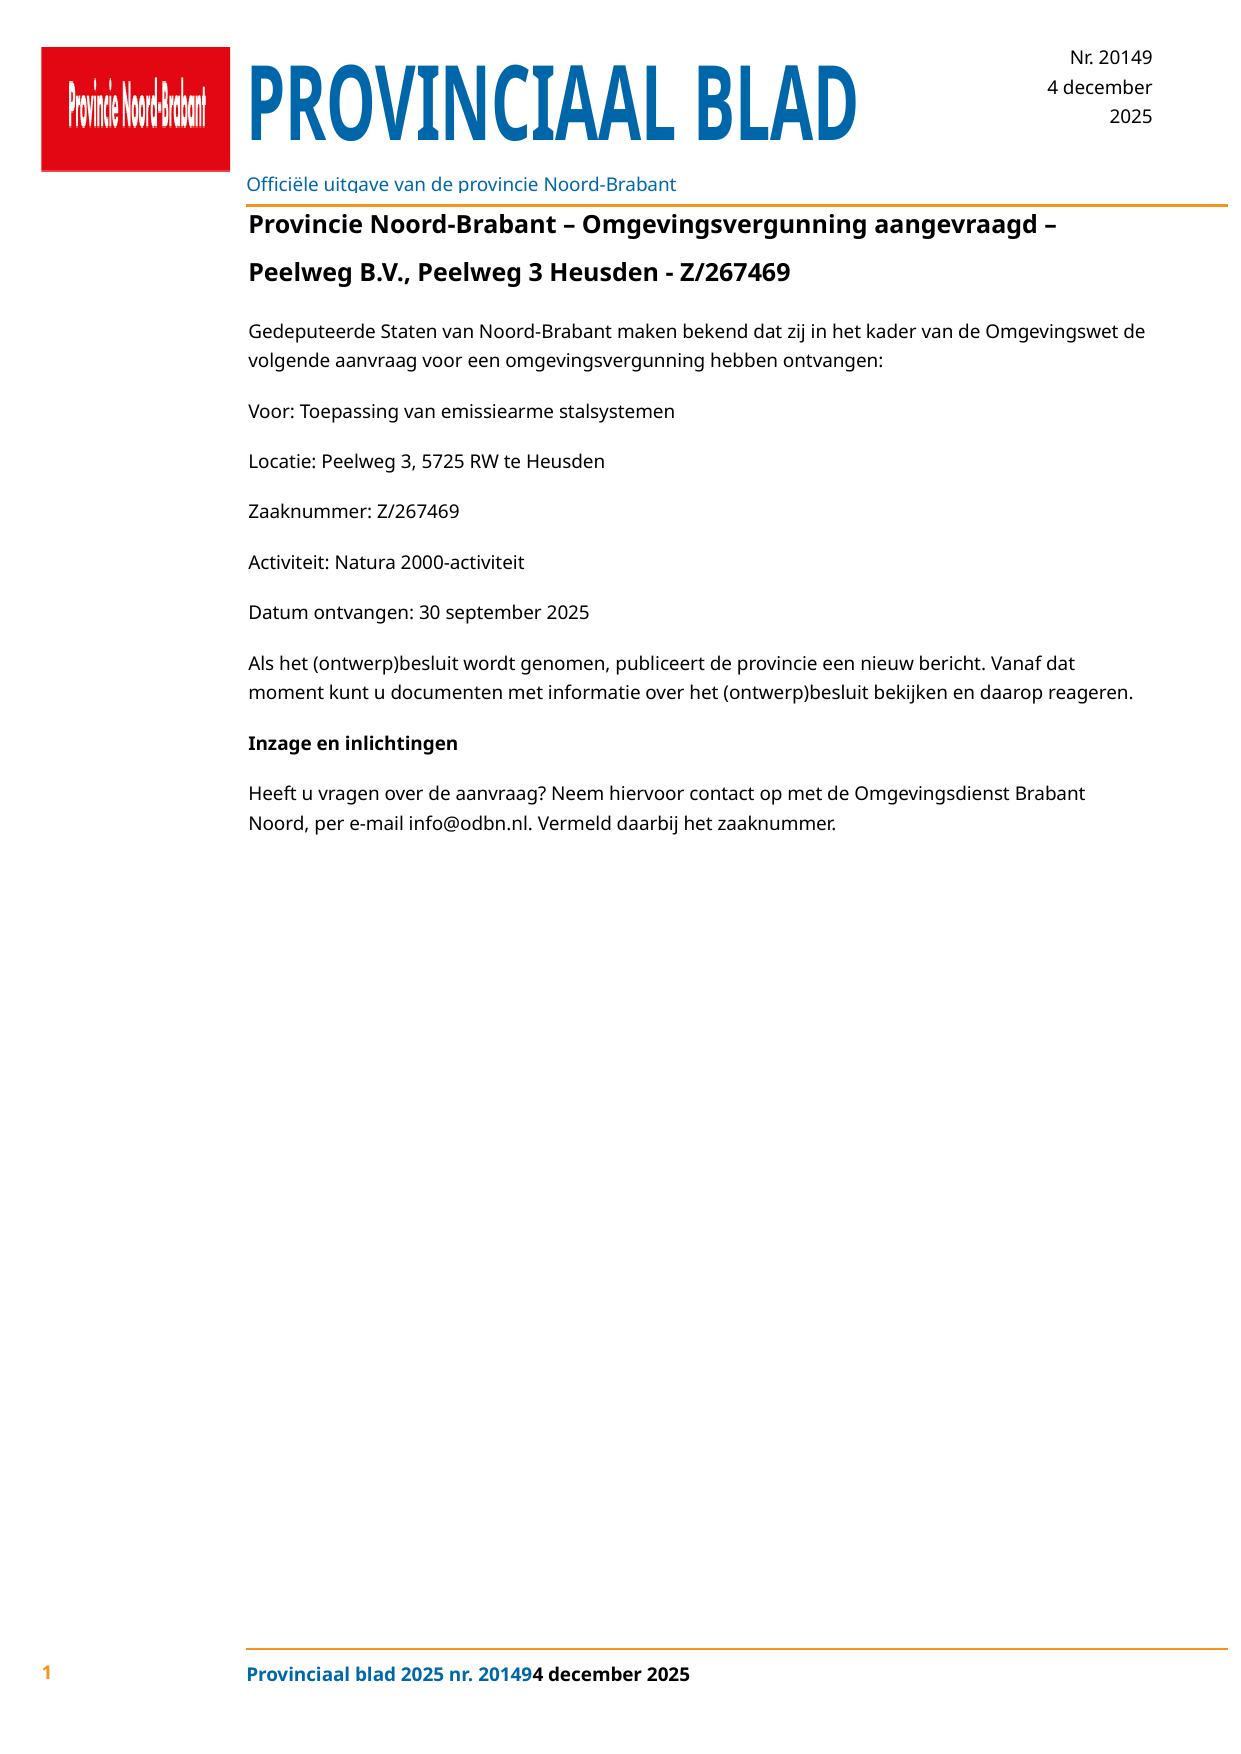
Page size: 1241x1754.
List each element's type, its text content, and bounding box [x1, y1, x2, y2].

text Inzage en inlichtingen [248, 730, 1152, 756]
text Gedeputeerde Staten van Noord-Brabant maken bekend dat zij in het kader van de Omgevingswet de volgende aanvraag voor een omgevingsvergunning hebben ontvangen: [248, 318, 1152, 373]
picture [41, 47, 231, 172]
text Zaaknummer: Z/267469 [248, 499, 1152, 524]
text Heeft u vragen over de aanvraag? Neem hiervoor contact op met de Omgevingsdienst Brabant Noord, per e-mail info@odbn.nl. Vermeld daarbij het zaaknummer. [248, 780, 1152, 836]
text Datum ontvangen: 30 september 2025 [248, 599, 1152, 625]
text Locatie: Peelweg 3, 5725 RW te Heusden [248, 448, 1152, 474]
text Activiteit: Natura 2000-activiteit [248, 549, 1152, 575]
text Voor: Toepassing van emissiearme stalsystemen [248, 398, 1152, 424]
text Provincie Noord-Brabant – Omgevingsvergunning aangevraagd – Peelweg B.V., Peelweg 3 Heusden - Z/267469 [248, 207, 1152, 288]
text Als het (ontwerp)besluit wordt genomen, publiceert de provincie een nieuw bericht. Vanaf dat moment kunt u documenten met informatie over het (ontwerp)besluit bekijken en daarop reageren. [248, 650, 1152, 705]
